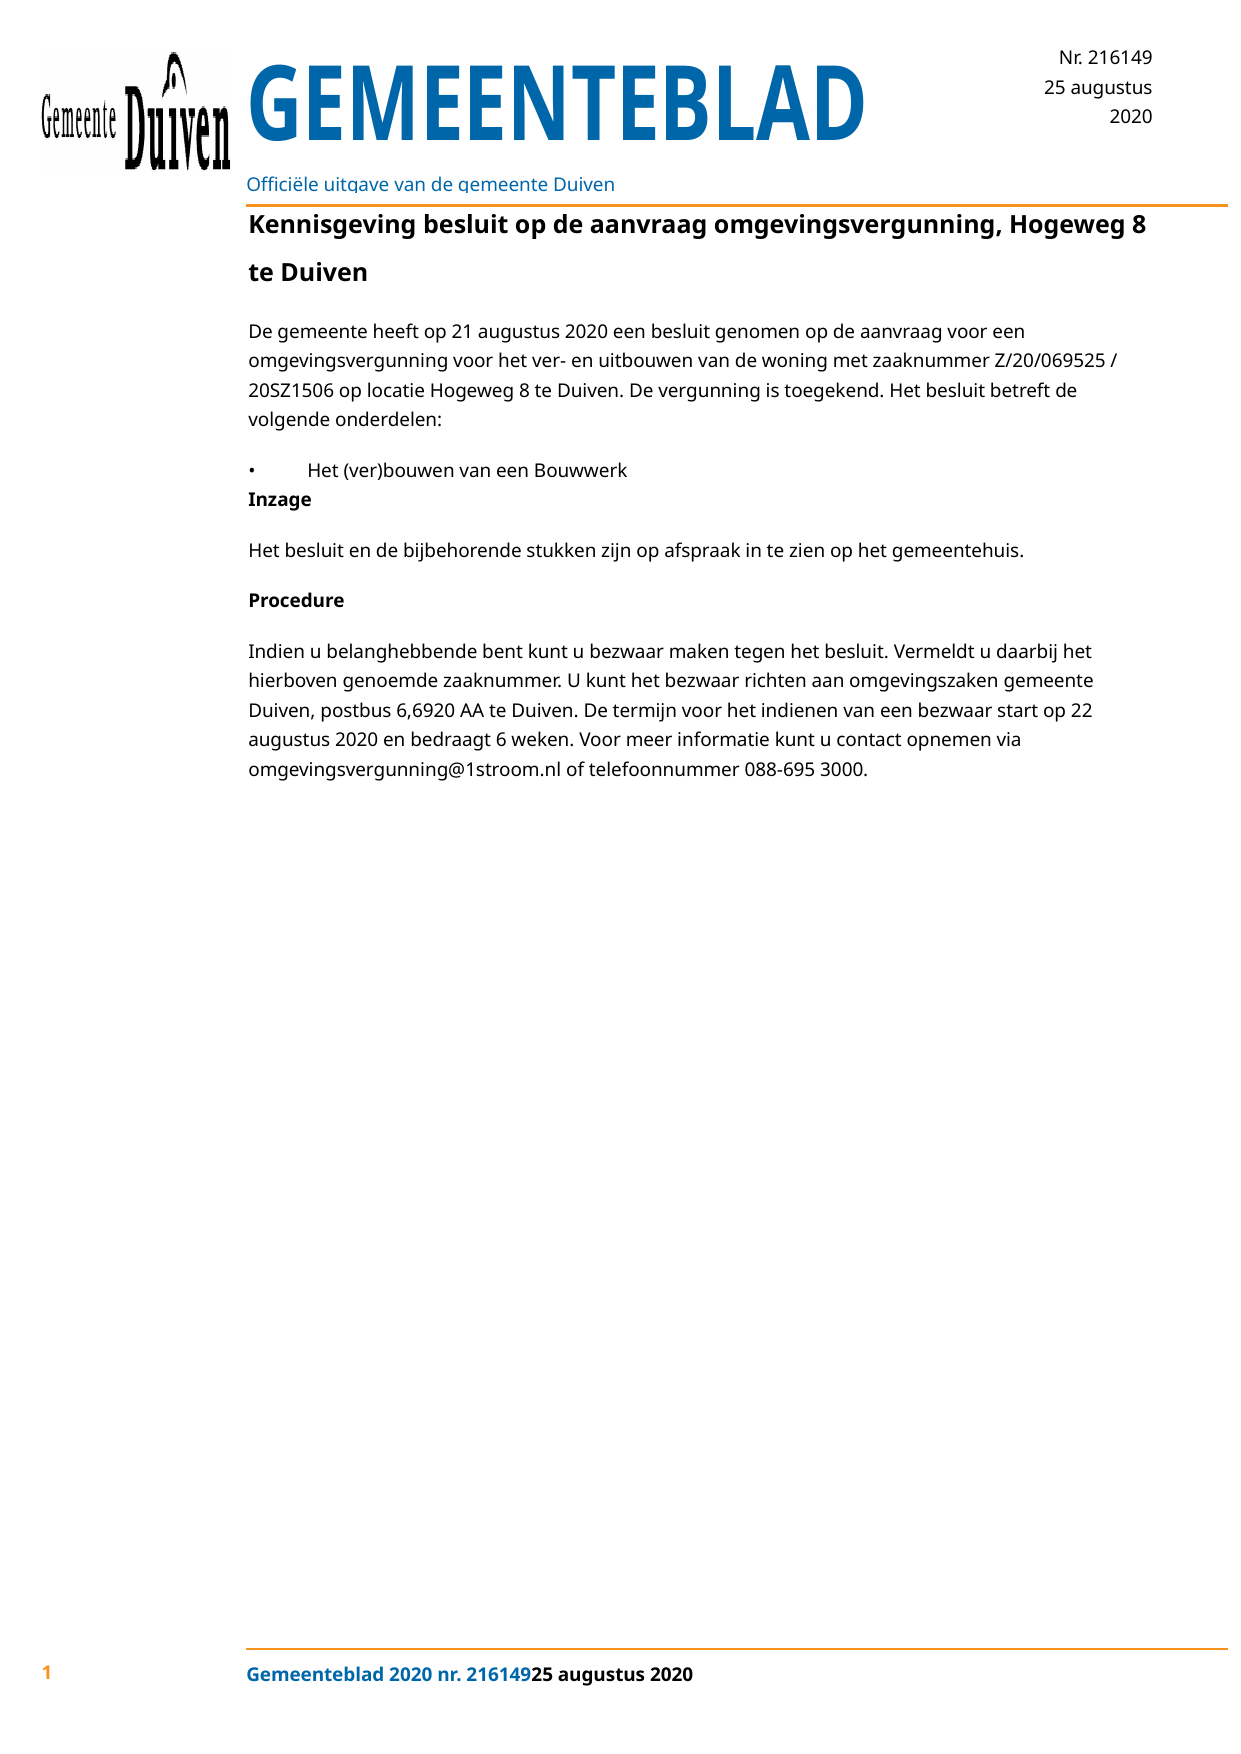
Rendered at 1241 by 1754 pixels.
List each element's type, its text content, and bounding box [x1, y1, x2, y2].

list Het (ver)bouwen van een Bouwwerk [248, 457, 1152, 483]
picture [41, 47, 231, 172]
text Kennisgeving besluit op de aanvraag omgevingsvergunning, Hogeweg 8 te Duiven [248, 207, 1152, 288]
text De gemeente heeft op 21 augustus 2020 een besluit genomen op de aanvraag voor een omgevingsvergunning voor het ver- en uitbouwen van de woning met zaaknummer Z/20/069525 / 20SZ1506 op locatie Hogeweg 8 te Duiven. De vergunning is toegekend. Het besluit betreft de volgende onderdelen: [248, 318, 1152, 432]
text Inzage [248, 487, 1152, 512]
text Indien u belanghebbende bent kunt u bezwaar maken tegen het besluit. Vermeldt u daarbij het hierboven genoemde zaaknummer. U kunt het bezwaar richten aan omgevingszaken gemeente Duiven, postbus 6,6920 AA te Duiven. De termijn voor het indienen van een bezwaar start op 22 augustus 2020 en bedraagt 6 weken. Voor meer informatie kunt u contact opnemen via omgevingsvergunning@1stroom.nl of telefoonnummer 088-695 3000. [248, 638, 1152, 782]
text Het besluit en de bijbehorende stukken zijn op afspraak in te zien op het gemeentehuis. [248, 537, 1152, 563]
text Procedure [248, 587, 1152, 613]
